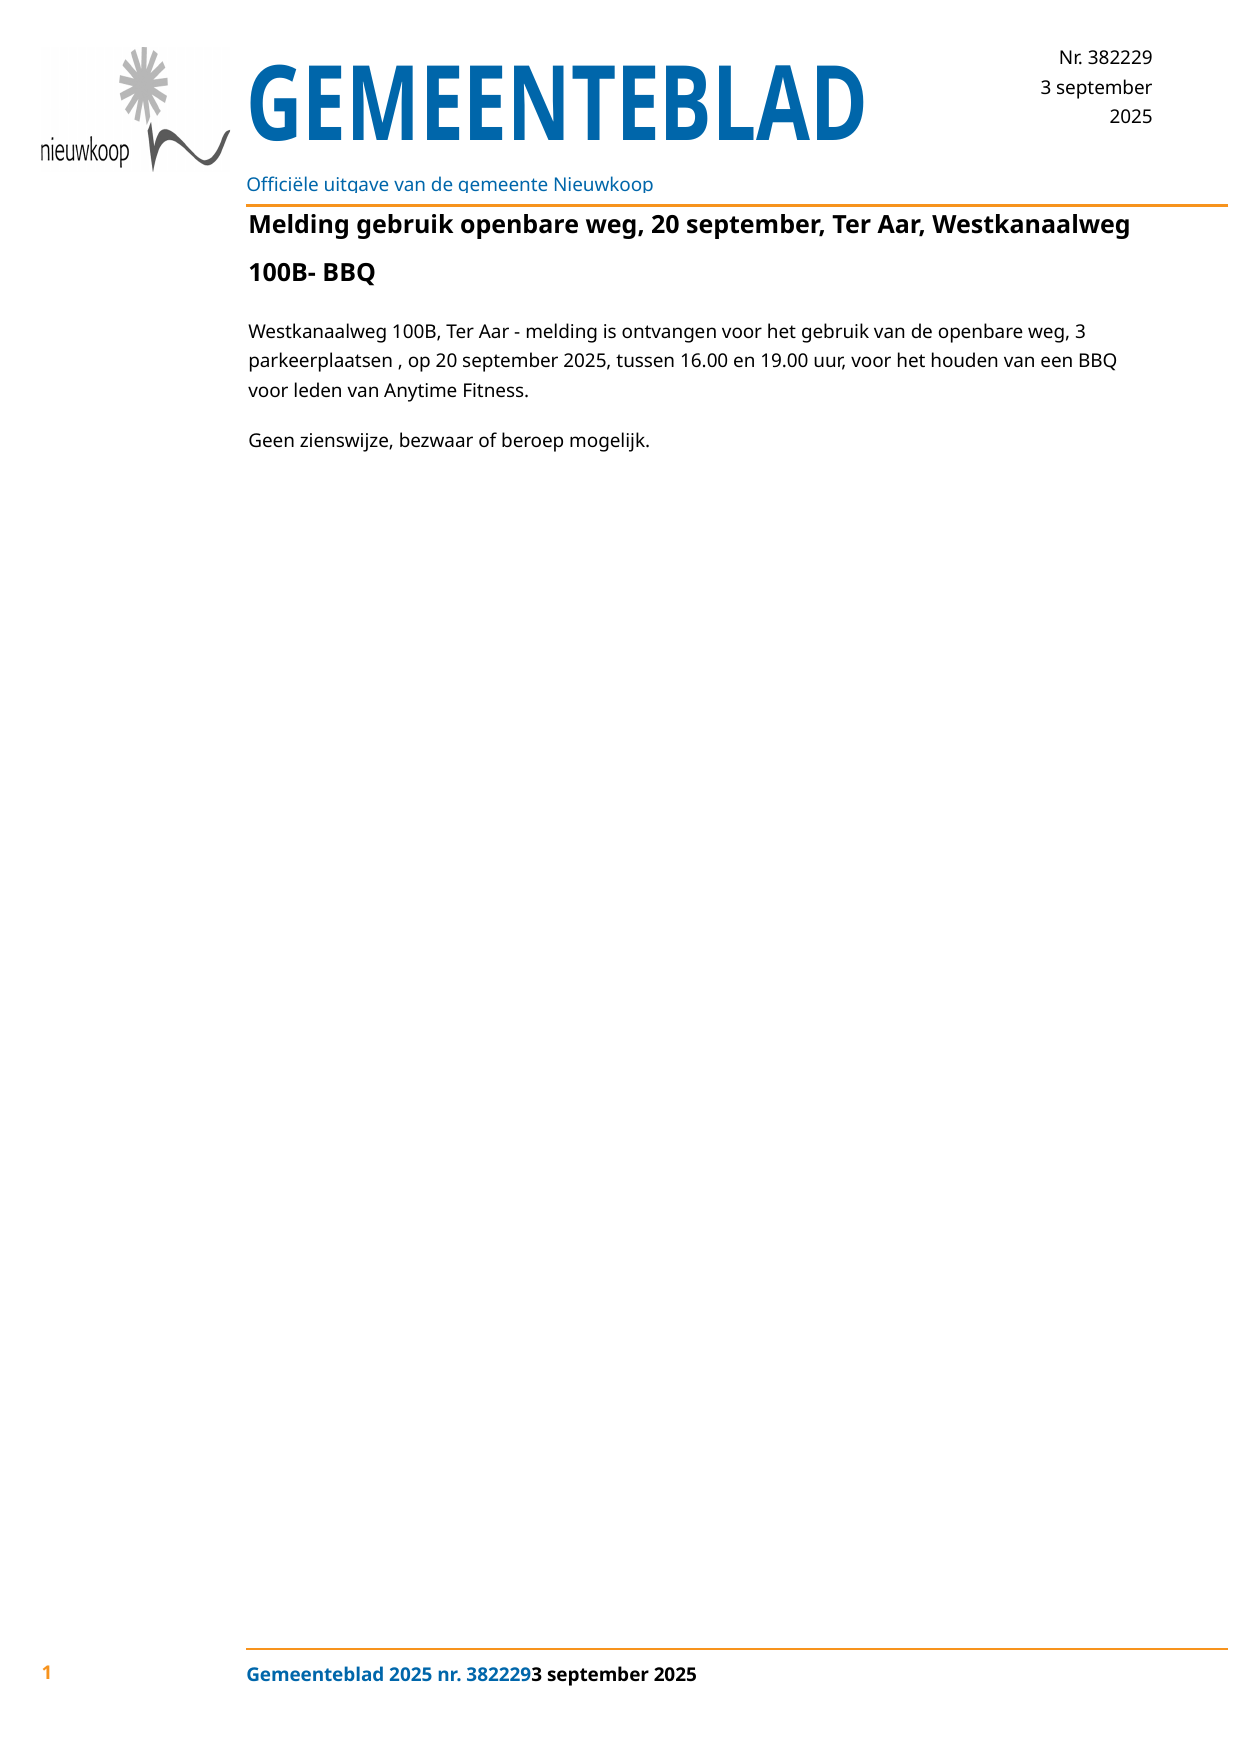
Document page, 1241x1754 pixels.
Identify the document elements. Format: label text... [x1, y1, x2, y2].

text Westkanaalweg 100B, Ter Aar - melding is ontvangen voor het gebruik van de openbare weg, 3 parkeerplaatsen , op 20 september 2025, tussen 16.00 en 19.00 uur, voor het houden van een BBQ voor leden van Anytime Fitness. [248, 318, 1152, 403]
text Melding gebruik openbare weg, 20 september, Ter Aar, Westkanaalweg 100B- BBQ [248, 207, 1152, 288]
text Geen zienswijze, bezwaar of beroep mogelijk. [248, 427, 1152, 453]
picture [41, 47, 231, 172]
